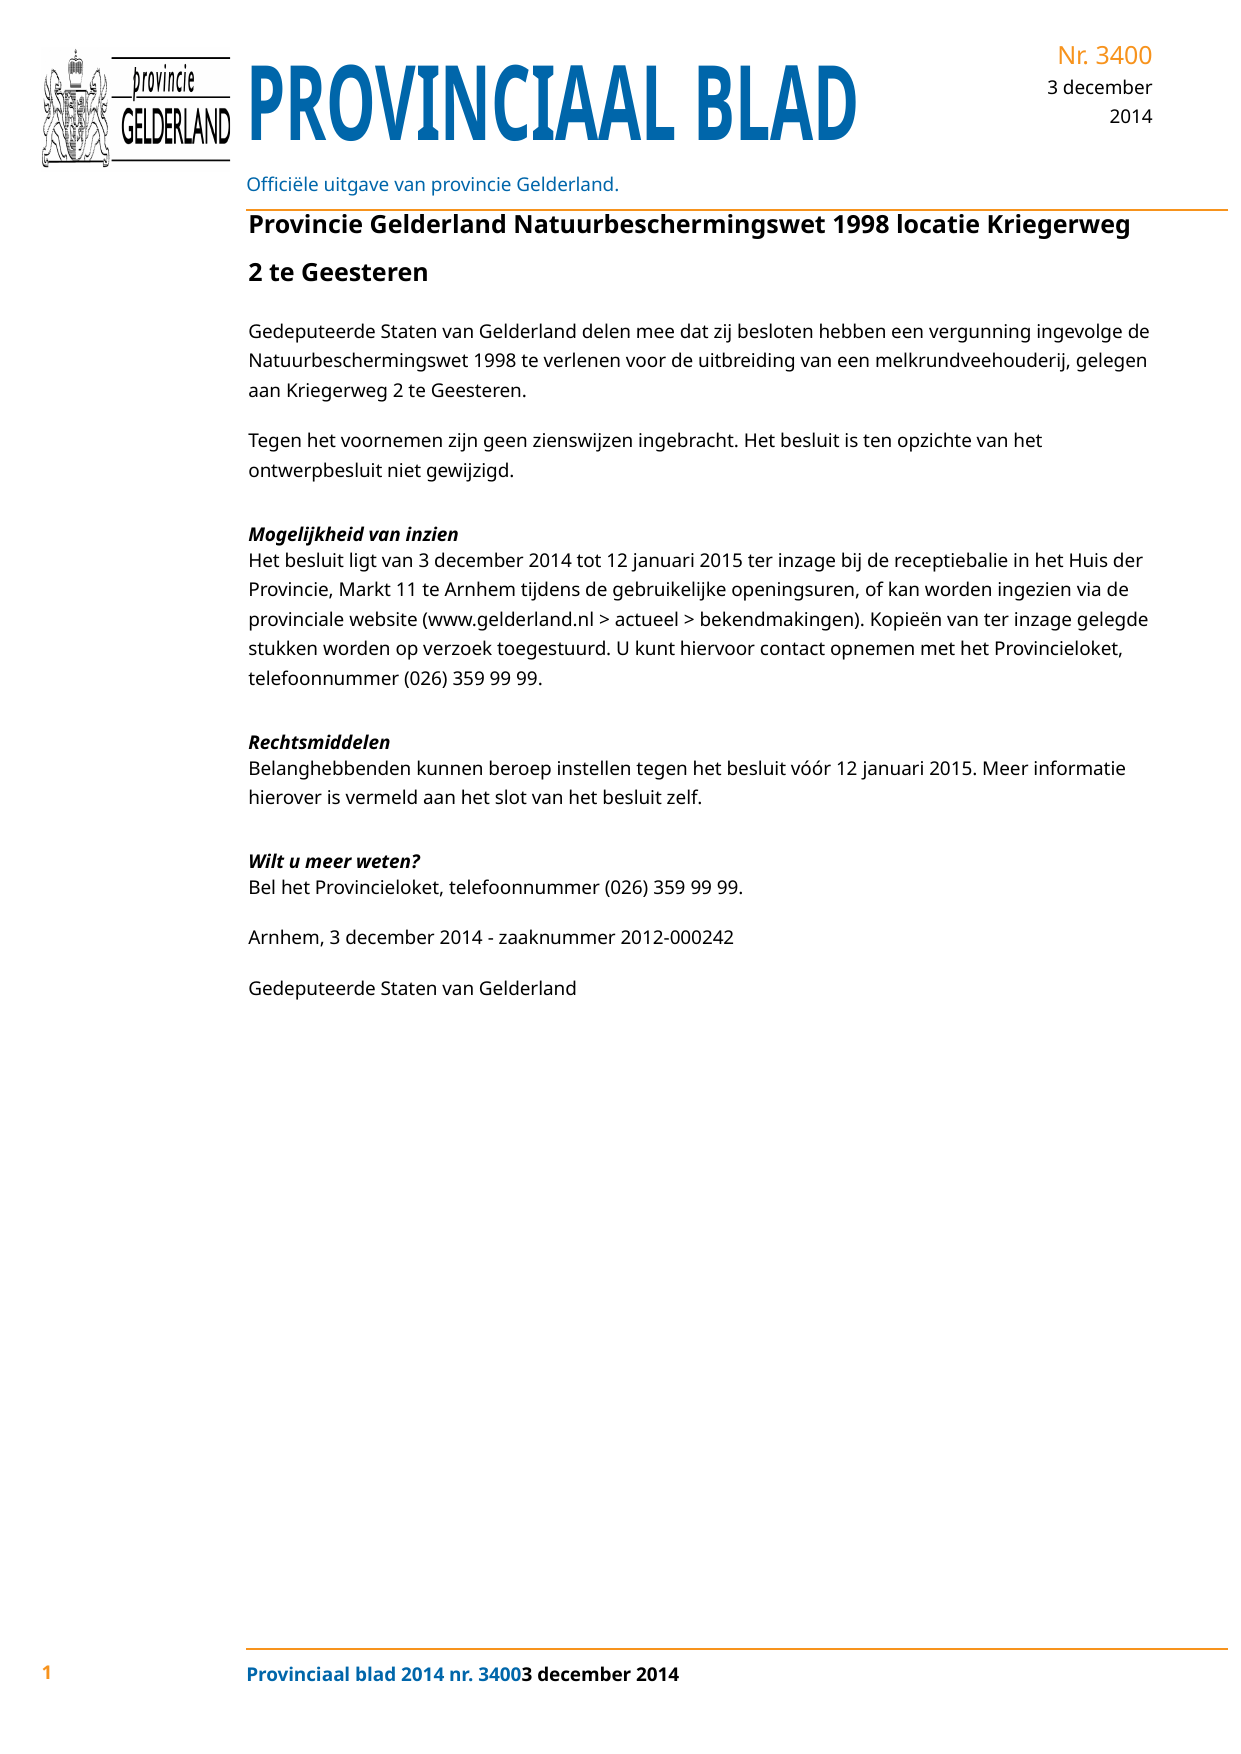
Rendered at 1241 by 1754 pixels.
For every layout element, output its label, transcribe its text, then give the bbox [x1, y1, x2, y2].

text Mogelijkheid van inzien [248, 521, 1152, 547]
text Rechtsmiddelen [248, 729, 1152, 755]
text Arnhem, 3 december 2014 - zaaknummer 2012-000242 [248, 924, 1152, 950]
text Gedeputeerde Staten van Gelderland [248, 975, 1152, 1001]
text Tegen het voornemen zijn geen zienswijzen ingebracht. Het besluit is ten opzichte van het ontwerpbesluit niet gewijzigd. [248, 427, 1152, 483]
text Gedeputeerde Staten van Gelderland delen mee dat zij besloten hebben een vergunning ingevolge de Natuurbeschermingswet 1998 te verlenen voor de uitbreiding van een melkrundveehouderij, gelegen aan Kriegerweg 2 te Geesteren. [248, 318, 1152, 403]
text Wilt u meer weten? [248, 848, 1152, 874]
text Het besluit ligt van 3 december 2014 tot 12 januari 2015 ter inzage bij de receptiebalie in het Huis der Provincie, Markt 11 te Arnhem tijdens de gebruikelijke openingsuren, of kan worden ingezien via de provinciale website (www.gelderland.nl > actueel > bekendmakingen). Kopieën van ter inzage gelegde stukken worden op verzoek toegestuurd. U kunt hiervoor contact opnemen met het Provincieloket, telefoonnummer (026) 359 99 99. [248, 547, 1152, 691]
text Provincie Gelderland Natuurbeschermingswet 1998 locatie Kriegerweg 2 te Geesteren [248, 211, 1152, 288]
picture [41, 47, 231, 172]
text Belanghebbenden kunnen beroep instellen tegen het besluit vóór 12 januari 2015. Meer informatie hierover is vermeld aan het slot van het besluit zelf. [248, 755, 1152, 810]
text Bel het Provincieloket, telefoonnummer (026) 359 99 99. [248, 874, 1152, 900]
